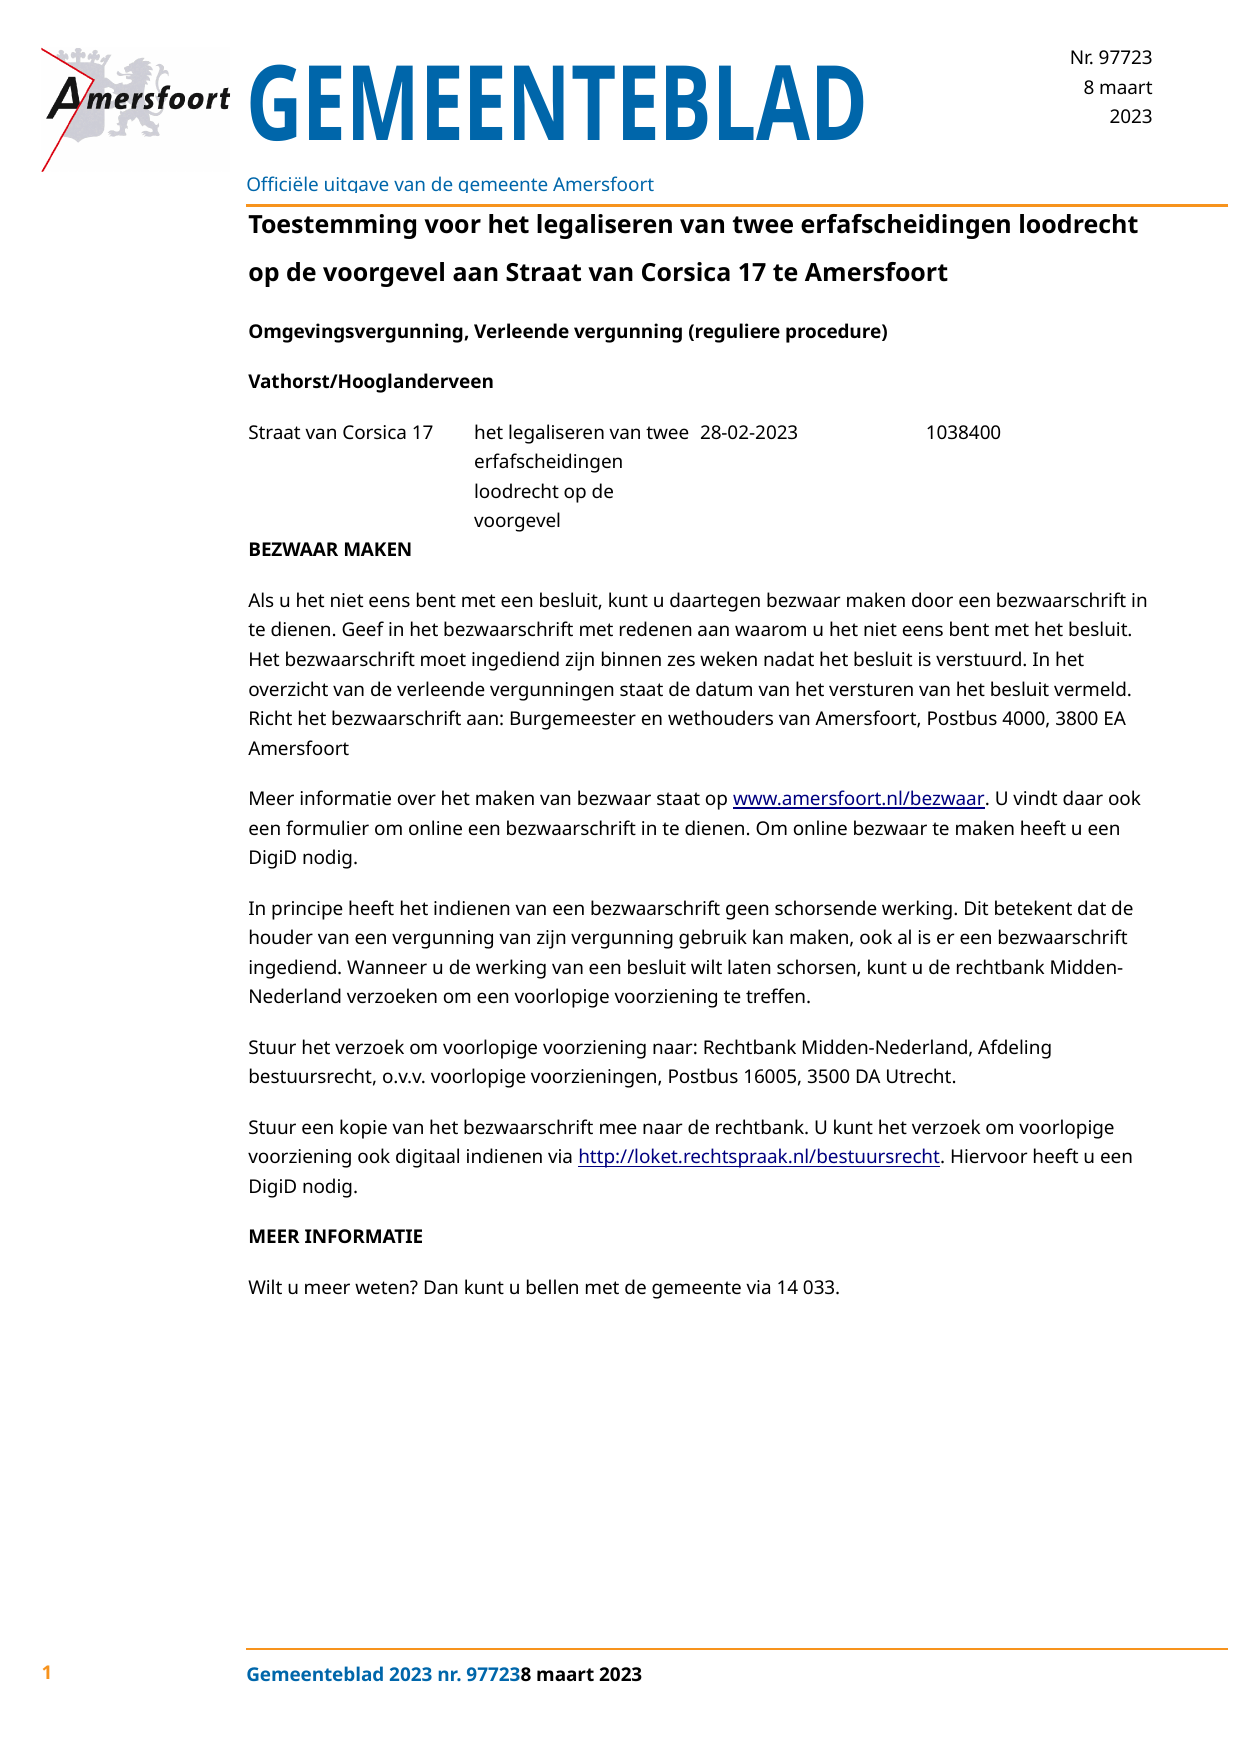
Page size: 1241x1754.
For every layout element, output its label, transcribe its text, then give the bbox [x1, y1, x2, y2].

table_header 1038400 [926, 419, 1152, 533]
text BEZWAAR MAKEN [248, 537, 1152, 562]
text Als u het niet eens bent met een besluit, kunt u daartegen bezwaar maken door een bezwaarschrift in te dienen. Geef in het bezwaarschrift met redenen aan waarom u het niet eens bent met het besluit. Het bezwaarschrift moet ingediend zijn binnen zes weken nadat het besluit is verstuurd. In het overzicht van de verleende vergunningen staat de datum van het versturen van het besluit vermeld. Richt het bezwaarschrift aan: Burgemeester en wethouders van Amersfoort, Postbus 4000, 3800 EA Amersfoort [248, 587, 1152, 761]
text Toestemming voor het legaliseren van twee erfafscheidingen loodrecht op de voorgevel aan Straat van Corsica 17 te Amersfoort [248, 207, 1152, 288]
text Omgevingsvergunning, Verleende vergunning (reguliere procedure) [248, 318, 1152, 344]
text Vathorst/Hooglanderveen [248, 368, 1152, 394]
text Wilt u meer weten? Dan kunt u bellen met de gemeente via 14 033. [248, 1274, 1152, 1300]
table_header Straat van Corsica 17 [248, 419, 474, 533]
text In principe heeft het indienen van een bezwaarschrift geen schorsende werking. Dit betekent dat de houder van een vergunning van zijn vergunning gebruik kan maken, ook al is er een bezwaarschrift ingediend. Wanneer u de werking van een besluit wilt laten schorsen, kunt u de rechtbank Midden-Nederland verzoeken om een voorlopige voorziening te treffen. [248, 895, 1152, 1009]
table_header het legaliseren van twee erfafscheidingen loodrecht op de voorgevel [474, 419, 700, 533]
text Stuur een kopie van het bezwaarschrift mee naar de rechtbank. U kunt het verzoek om voorlopige voorziening ook digitaal indienen via http://loket.rechtspraak.nl/bestuursrecht. Hiervoor heeft u een DigiD nodig. [248, 1114, 1152, 1199]
text MEER INFORMATIE [248, 1224, 1152, 1249]
text Stuur het verzoek om voorlopige voorziening naar: Rechtbank Midden-Nederland, Afdeling bestuursrecht, o.v.v. voorlopige voorzieningen, Postbus 16005, 3500 DA Utrecht. [248, 1034, 1152, 1089]
text Meer informatie over het maken van bezwaar staat op www.amersfoort.nl/bezwaar. U vindt daar ook een formulier om online een bezwaarschrift in te dienen. Om online bezwaar te maken heeft u een DigiD nodig. [248, 785, 1152, 870]
picture [41, 47, 231, 172]
table_header 28-02-2023 [700, 419, 926, 533]
